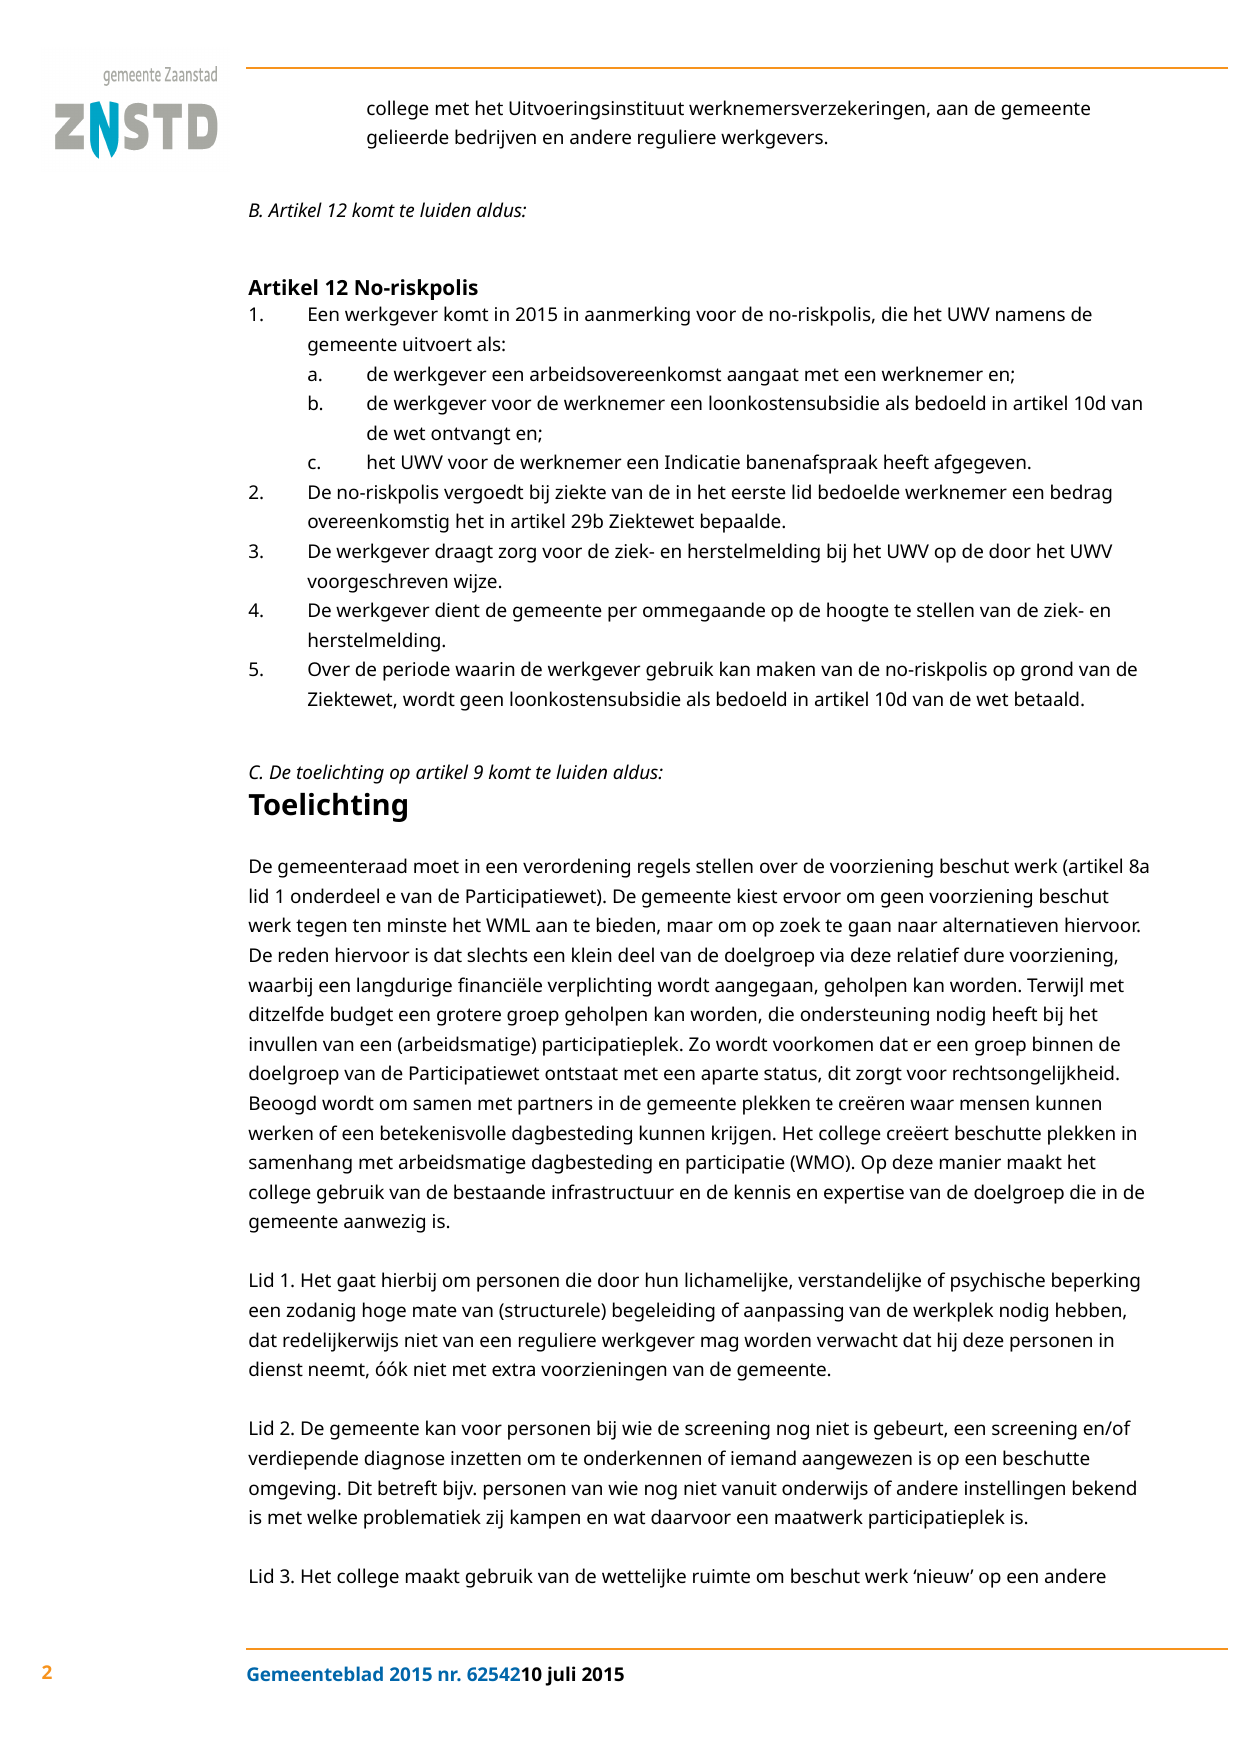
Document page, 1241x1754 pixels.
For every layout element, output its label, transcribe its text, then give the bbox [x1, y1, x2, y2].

list De no-riskpolis vergoedt bij ziekte van de in het eerste lid bedoelde werknemer een bedrag overeenkomstig het in artikel 29b Ziektewet bepaalde. [248, 479, 1152, 534]
text B. Artikel 12 komt te luiden aldus: [248, 197, 1152, 223]
list Over de periode waarin de werkgever gebruik kan maken van de no-riskpolis op grond van de Ziektewet, wordt geen loonkostensubsidie als bedoeld in artikel 10d van de wet betaald. [248, 657, 1152, 712]
list Een werkgever komt in 2015 in aanmerking voor de no-riskpolis, die het UWV namens de gemeente uitvoert als: [248, 302, 1152, 357]
picture [41, 47, 231, 172]
text De gemeenteraad moet in een verordening regels stellen over de voorziening beschut werk (artikel 8a lid 1 onderdeel e van de Participatiewet). De gemeente kiest ervoor om geen voorziening beschut werk tegen ten minste het WML aan te bieden, maar om op zoek te gaan naar alternatieven hiervoor. De reden hiervoor is dat slechts een klein deel van de doelgroep via deze relatief dure voorziening, waarbij een langdurige financiële verplichting wordt aangegaan, geholpen kan worden. Terwijl met ditzelfde budget een grotere groep geholpen kan worden, die ondersteuning nodig heeft bij het invullen van een (arbeidsmatige) participatieplek. Zo wordt voorkomen dat er een groep binnen de doelgroep van de Participatiewet ontstaat met een aparte status, dit zorgt voor rechtsongelijkheid. [248, 853, 1152, 1086]
text Toelichting [248, 785, 1152, 824]
text Lid 3. Het college maakt gebruik van de wettelijke ruimte om beschut werk ‘nieuw’ op een andere [248, 1563, 1152, 1589]
list college met het Uitvoeringsinstituut werknemersverzekeringen, aan de gemeente gelieerde bedrijven en andere reguliere werkgevers. [307, 95, 1152, 150]
text Lid 2. De gemeente kan voor personen bij wie de screening nog niet is gebeurt, een screening en/of verdiepende diagnose inzetten om te onderkennen of iemand aangewezen is op een beschutte omgeving. Dit betreft bijv. personen van wie nog niet vanuit onderwijs of andere instellingen bekend is met welke problematiek zij kampen en wat daarvoor een maatwerk participatieplek is. [248, 1416, 1152, 1530]
list het UWV voor de werknemer een Indicatie banenafspraak heeft afgegeven. [307, 449, 1152, 475]
list De werkgever draagt zorg voor de ziek- en herstelmelding bij het UWV op de door het UWV voorgeschreven wijze. [248, 538, 1152, 594]
text Beoogd wordt om samen met partners in de gemeente plekken te creëren waar mensen kunnen werken of een betekenisvolle dagbesteding kunnen krijgen. Het college creëert beschutte plekken in samenhang met arbeidsmatige dagbesteding en participatie (WMO). Op deze manier maakt het college gebruik van de bestaande infrastructuur en de kennis en expertise van de doelgroep die in de gemeente aanwezig is. [248, 1090, 1152, 1234]
text C. De toelichting op artikel 9 komt te luiden aldus: [248, 759, 1152, 785]
list de werkgever een arbeidsovereenkomst aangaat met een werknemer en; [307, 361, 1152, 387]
text Lid 1. Het gaat hierbij om personen die door hun lichamelijke, verstandelijke of psychische beperking een zodanig hoge mate van (structurele) begeleiding of aanpassing van de werkplek nodig hebben, dat redelijkerwijs niet van een reguliere werkgever mag worden verwacht dat hij deze personen in dienst neemt, óók niet met extra voorzieningen van de gemeente. [248, 1268, 1152, 1382]
text Artikel 12 No-riskpolis [248, 273, 1152, 302]
list de werkgever voor de werknemer een loonkostensubsidie als bedoeld in artikel 10d van de wet ontvangt en; [307, 390, 1152, 446]
list De werkgever dient de gemeente per ommegaande op de hoogte te stellen van de ziek- en herstelmelding. [248, 597, 1152, 653]
